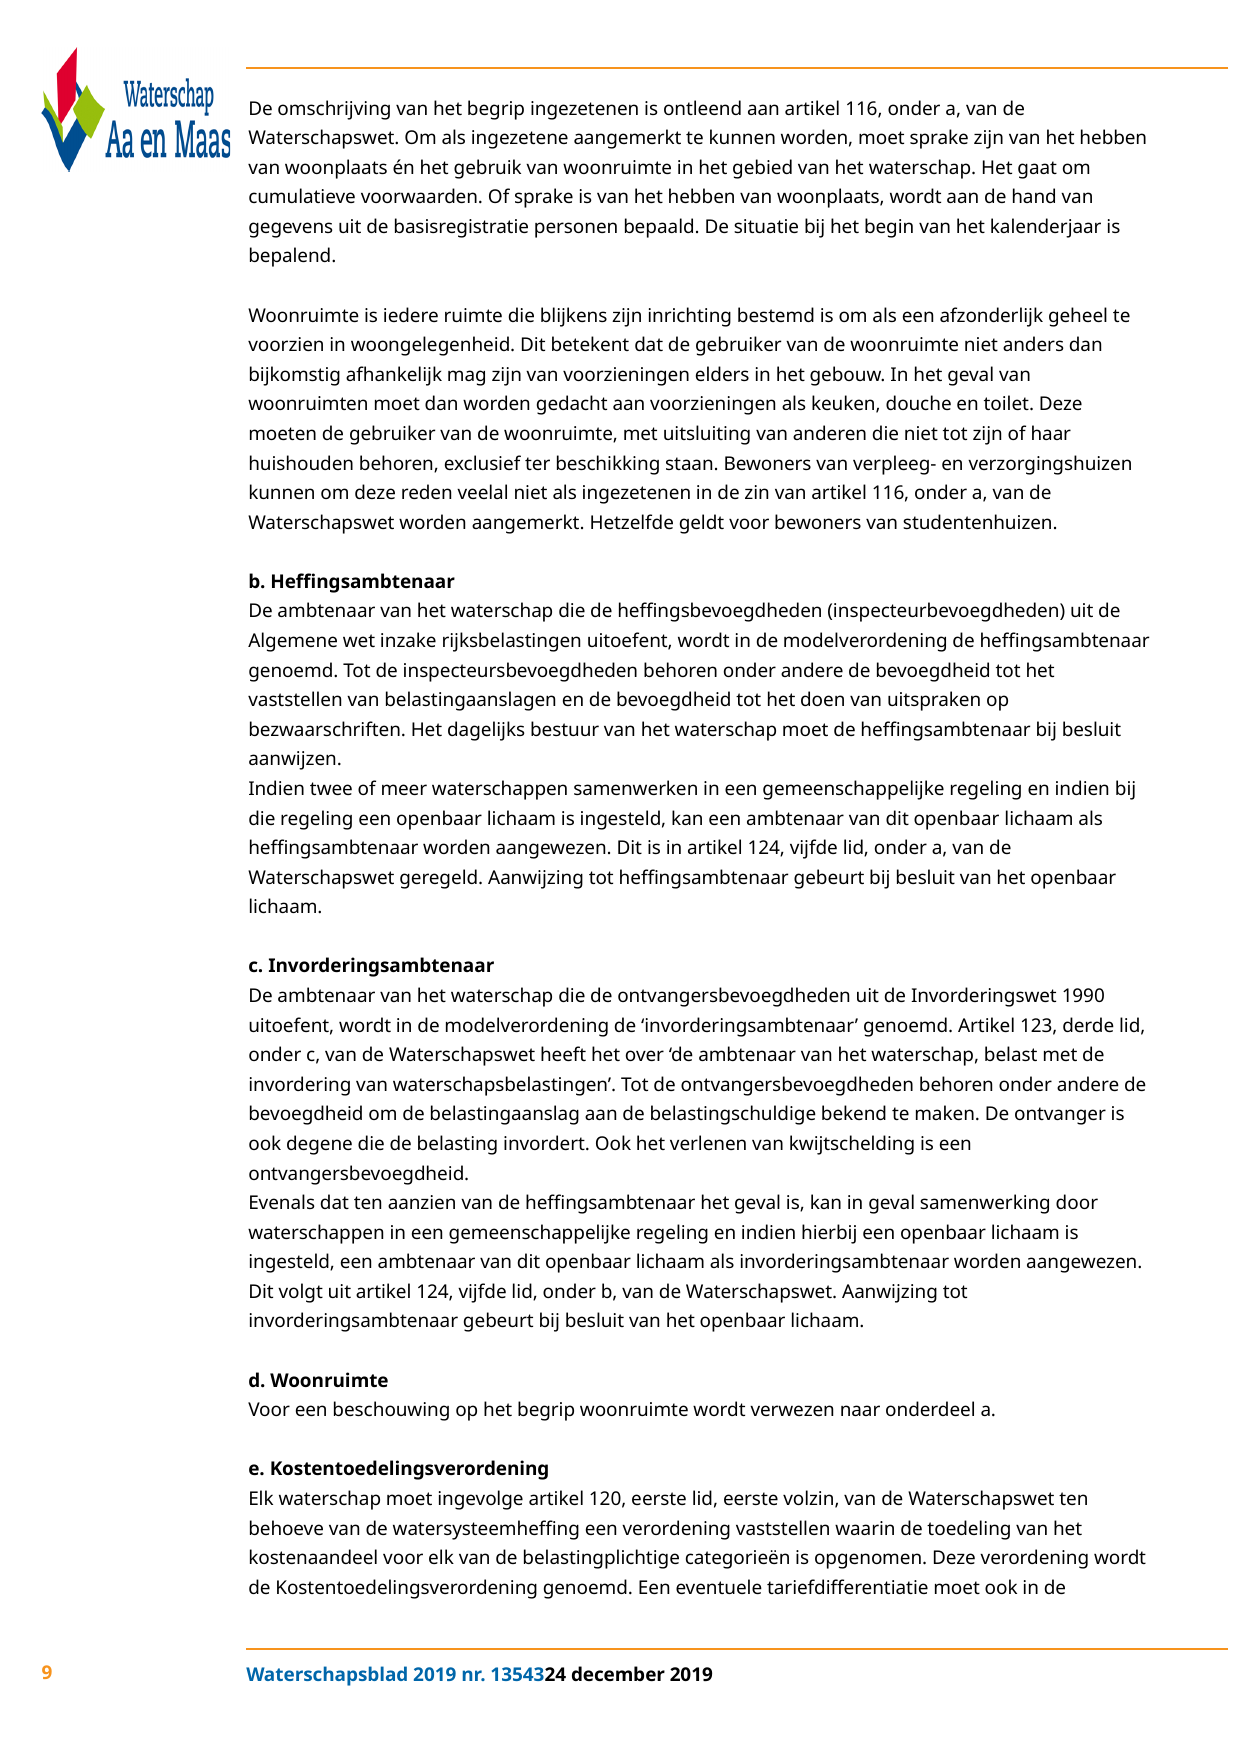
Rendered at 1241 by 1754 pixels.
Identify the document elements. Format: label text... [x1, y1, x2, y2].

text e. Kostentoedelingsverordening [248, 1456, 1152, 1481]
text Elk waterschap moet ingevolge artikel 120, eerste lid, eerste volzin, van de Waterschapswet ten behoeve van de watersysteemheffing een verordening vaststellen waarin de toedeling van het kostenaandeel voor elk van de belastingplichtige categorieën is opgenomen. Deze verordening wordt de Kostentoedelingsverordening genoemd. Een eventuele tariefdifferentiatie moet ook in de [248, 1485, 1152, 1600]
text Indien twee of meer waterschappen samenwerken in een gemeenschappelijke regeling en indien bij die regeling een openbaar lichaam is ingesteld, kan een ambtenaar van dit openbaar lichaam als heffingsambtenaar worden aangewezen. Dit is in artikel 124, vijfde lid, onder a, van de Waterschapswet geregeld. Aanwijzing tot heffingsambtenaar gebeurt bij besluit van het openbaar lichaam. [248, 775, 1152, 919]
text c. Invorderingsambtenaar [248, 953, 1152, 978]
text Woonruimte is iedere ruimte die blijkens zijn inrichting bestemd is om als een afzonderlijk geheel te voorzien in woongelegenheid. Dit betekent dat de gebruiker van de woonruimte niet anders dan bijkomstig afhankelijk mag zijn van voorzieningen elders in het gebouw. In het geval van woonruimten moet dan worden gedacht aan voorzieningen als keuken, douche en toilet. Deze moeten de gebruiker van de woonruimte, met uitsluiting van anderen die niet tot zijn of haar huishouden behoren, exclusief ter beschikking staan. Bewoners van verpleeg- en verzorgingshuizen kunnen om deze reden veelal niet als ingezetenen in de zin van artikel 116, onder a, van de Waterschapswet worden aangemerkt. Hetzelfde geldt voor bewoners van studentenhuizen. [248, 302, 1152, 535]
text b. Heffingsambtenaar [248, 568, 1152, 594]
text Evenals dat ten aanzien van de heffingsambtenaar het geval is, kan in geval samenwerking door waterschappen in een gemeenschappelijke regeling en indien hierbij een openbaar lichaam is ingesteld, een ambtenaar van dit openbaar lichaam als invorderingsambtenaar worden aangewezen. Dit volgt uit artikel 124, vijfde lid, onder b, van de Waterschapswet. Aanwijzing tot invorderingsambtenaar gebeurt bij besluit van het openbaar lichaam. [248, 1189, 1152, 1333]
text De omschrijving van het begrip ingezetenen is ontleend aan artikel 116, onder a, van de Waterschapswet. Om als ingezetene aangemerkt te kunnen worden, moet sprake zijn van het hebben van woonplaats én het gebruik van woonruimte in het gebied van het waterschap. Het gaat om cumulatieve voorwaarden. Of sprake is van het hebben van woonplaats, wordt aan de hand van gegevens uit de basisregistratie personen bepaald. De situatie bij het begin van het kalenderjaar is bepalend. [248, 95, 1152, 268]
text d. Woonruimte [248, 1367, 1152, 1393]
picture [41, 47, 231, 172]
text De ambtenaar van het waterschap die de ontvangersbevoegdheden uit de Invorderingswet 1990 uitoefent, wordt in de modelverordening de ‘invorderingsambtenaar’ genoemd. Artikel 123, derde lid, onder c, van de Waterschapswet heeft het over ‘de ambtenaar van het waterschap, belast met de invordering van waterschapsbelastingen’. Tot de ontvangersbevoegdheden behoren onder andere de bevoegdheid om de belastingaanslag aan de belastingschuldige bekend te maken. De ontvanger is ook degene die de belasting invordert. Ook het verlenen van kwijtschelding is een ontvangersbevoegdheid. [248, 982, 1152, 1186]
text Voor een beschouwing op het begrip woonruimte wordt verwezen naar onderdeel a. [248, 1396, 1152, 1422]
text De ambtenaar van het waterschap die de heffingsbevoegdheden (inspecteurbevoegdheden) uit de Algemene wet inzake rijksbelastingen uitoefent, wordt in de modelverordening de heffingsambtenaar genoemd. Tot de inspecteursbevoegdheden behoren onder andere de bevoegdheid tot het vaststellen van belastingaanslagen en de bevoegdheid tot het doen van uitspraken op bezwaarschriften. Het dagelijks bestuur van het waterschap moet de heffingsambtenaar bij besluit aanwijzen. [248, 598, 1152, 771]
